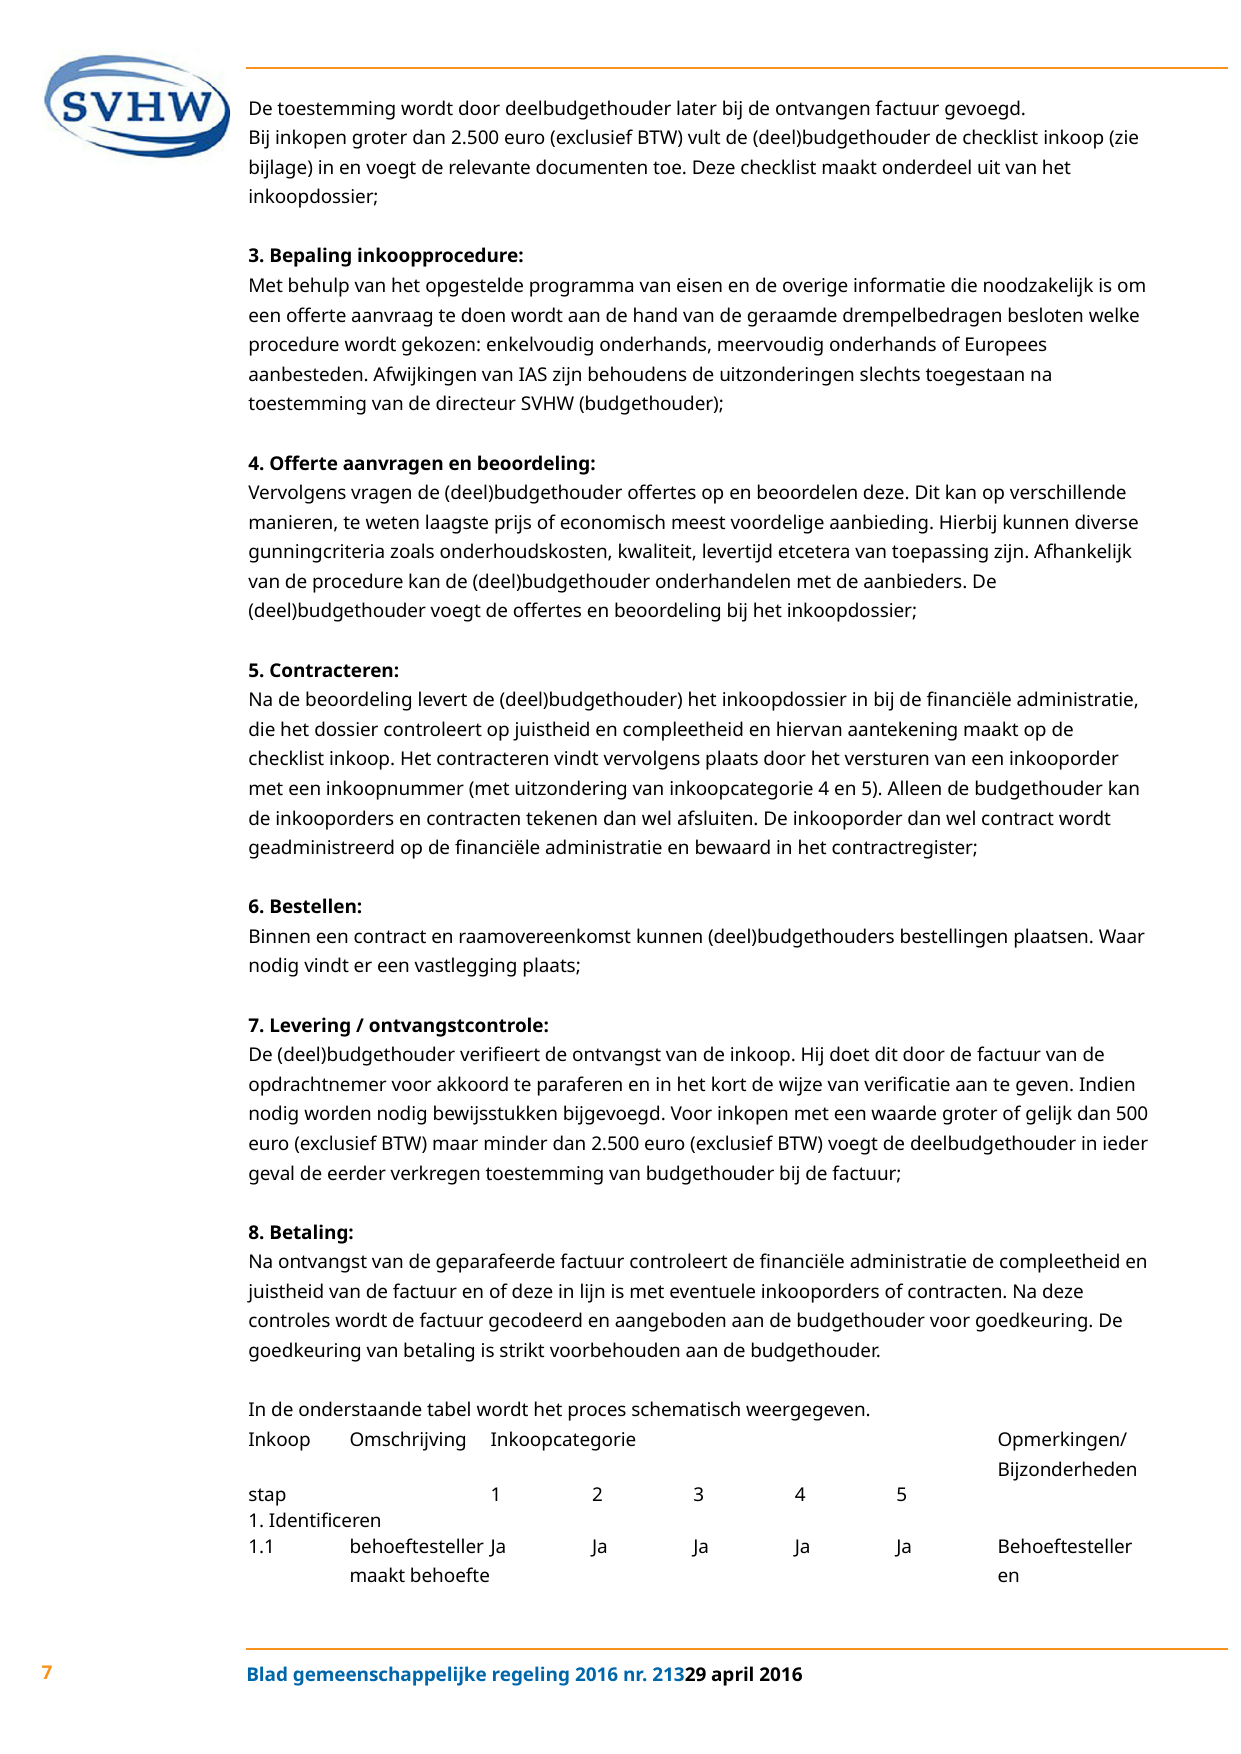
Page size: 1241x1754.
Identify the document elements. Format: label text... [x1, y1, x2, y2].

table_cell 5 [896, 1481, 997, 1507]
table_cell 1. Identificeren [248, 1507, 1152, 1533]
table_cell Behoeftesteller en [997, 1533, 1152, 1588]
text 7. Levering / ontvangstcontrole: [248, 1012, 1152, 1038]
text 5. Contracteren: [248, 657, 1152, 683]
table_cell [997, 1481, 1152, 1507]
table_header Omschrijving [349, 1426, 490, 1481]
text 3. Bepaling inkoopprocedure: [248, 243, 1152, 268]
table_cell stap [248, 1481, 349, 1507]
table_cell Ja [795, 1533, 896, 1588]
text De toestemming wordt door deelbudgethouder later bij de ontvangen factuur gevoegd. [248, 95, 1152, 121]
table_cell Ja [693, 1533, 794, 1588]
text Vervolgens vragen de (deel)budgethouder offertes op en beoordelen deze. Dit kan op verschillende manieren, te weten laagste prijs of economisch meest voordelige aanbieding. Hierbij kunnen diverse gunningcriteria zoals onderhoudskosten, kwaliteit, levertijd etcetera van toepassing zijn. Afhankelijk van de procedure kan de (deel)budgethouder onderhandelen met de aanbieders. De (deel)budgethouder voegt de offertes en beoordeling bij het inkoopdossier; [248, 479, 1152, 623]
table_header Opmerkingen/Bijzonderheden [997, 1426, 1152, 1481]
table_cell 4 [795, 1481, 896, 1507]
text Bij inkopen groter dan 2.500 euro (exclusief BTW) vult de (deel)budgethouder de checklist inkoop (zie bijlage) in en voegt de relevante documenten toe. Deze checklist maakt onderdeel uit van het inkoopdossier; [248, 124, 1152, 209]
table_cell behoeftesteller maakt behoefte [349, 1533, 490, 1588]
table_cell 1.1 [248, 1533, 349, 1588]
text 8. Betaling: [248, 1219, 1152, 1245]
table_cell [349, 1481, 490, 1507]
table_cell 1 [490, 1481, 592, 1507]
table_cell 2 [592, 1481, 693, 1507]
text Met behulp van het opgestelde programma van eisen en de overige informatie die noodzakelijk is om een offerte aanvraag te doen wordt aan de hand van de geraamde drempelbedragen besloten welke procedure wordt gekozen: enkelvoudig onderhands, meervoudig onderhands of Europees aanbesteden. Afwijkingen van IAS zijn behoudens de uitzonderingen slechts toegestaan na toestemming van de directeur SVHW (budgethouder); [248, 272, 1152, 416]
table_cell 3 [693, 1481, 794, 1507]
table_cell Ja [896, 1533, 997, 1588]
text 4. Offerte aanvragen en beoordeling: [248, 450, 1152, 476]
table_header Inkoop [248, 1426, 349, 1481]
table_cell Ja [490, 1533, 592, 1588]
text Na ontvangst van de geparafeerde factuur controleert de financiële administratie de compleetheid en juistheid van de factuur en of deze in lijn is met eventuele inkooporders of contracten. Na deze controles wordt de factuur gecodeerd en aangeboden aan de budgethouder voor goedkeuring. De goedkeuring van betaling is strikt voorbehouden aan de budgethouder. [248, 1248, 1152, 1363]
text Binnen een contract en raamovereenkomst kunnen (deel)budgethouders bestellingen plaatsen. Waar nodig vindt er een vastlegging plaats; [248, 923, 1152, 978]
text Na de beoordeling levert de (deel)budgethouder) het inkoopdossier in bij de financiële administratie, die het dossier controleert op juistheid en compleetheid en hiervan aantekening maakt op de checklist inkoop. Het contracteren vindt vervolgens plaats door het versturen van een inkooporder met een inkoopnummer (met uitzondering van inkoopcategorie 4 en 5). Alleen de budgethouder kan de inkooporders en contracten tekenen dan wel afsluiten. De inkooporder dan wel contract wordt geadministreerd op de financiële administratie en bewaard in het contractregister; [248, 686, 1152, 860]
table_cell Ja [592, 1533, 693, 1588]
picture [41, 47, 231, 172]
text 6. Bestellen: [248, 893, 1152, 919]
text De (deel)budgethouder verifieert de ontvangst van de inkoop. Hij doet dit door de factuur van de opdrachtnemer voor akkoord te paraferen en in het kort de wijze van verificatie aan te geven. Indien nodig worden nodig bewijsstukken bijgevoegd. Voor inkopen met een waarde groter of gelijk dan 500 euro (exclusief BTW) maar minder dan 2.500 euro (exclusief BTW) voegt de deelbudgethouder in ieder geval de eerder verkregen toestemming van budgethouder bij de factuur; [248, 1041, 1152, 1186]
table_header Inkoopcategorie [490, 1426, 997, 1481]
text In de onderstaande tabel wordt het proces schematisch weergegeven. [248, 1396, 1152, 1422]
